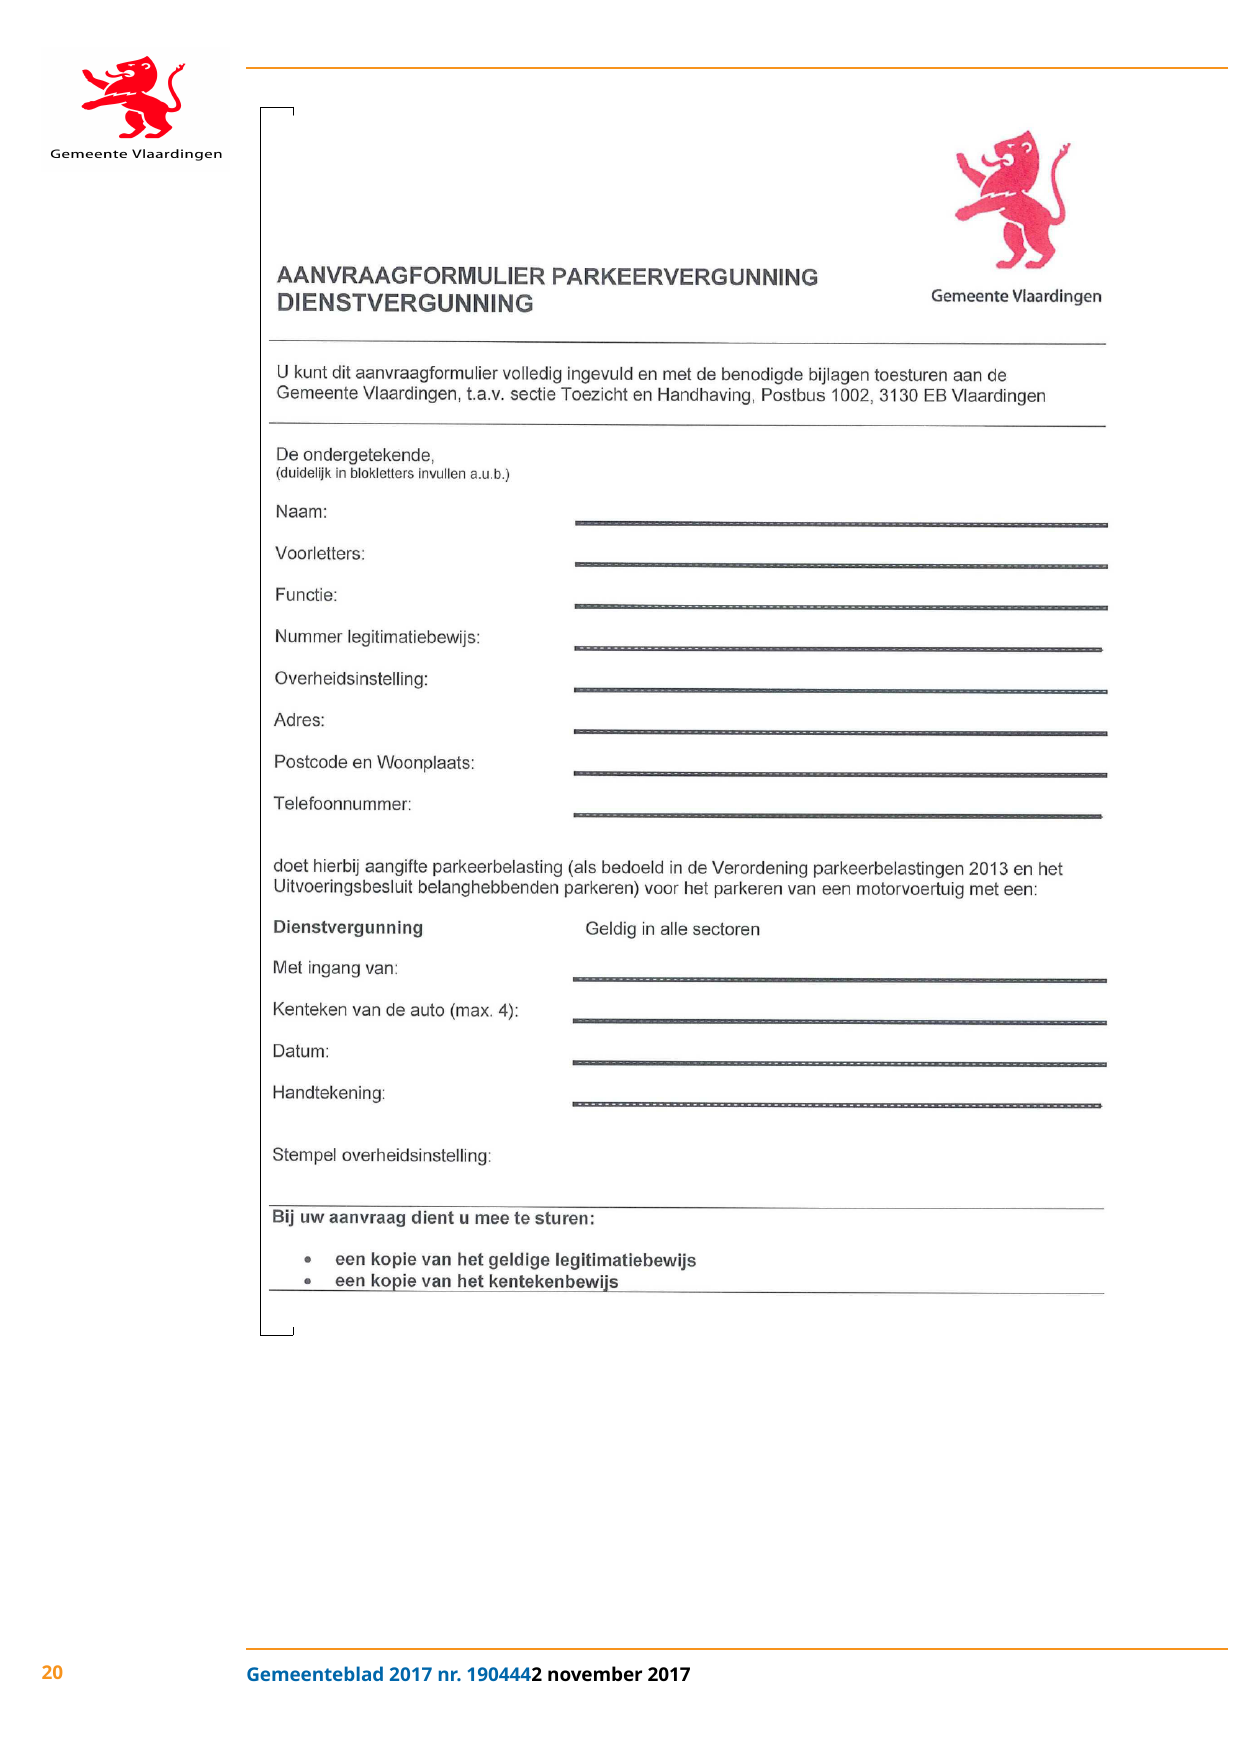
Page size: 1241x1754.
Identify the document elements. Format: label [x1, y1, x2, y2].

picture [268, 115, 1155, 1327]
picture [41, 47, 231, 172]
